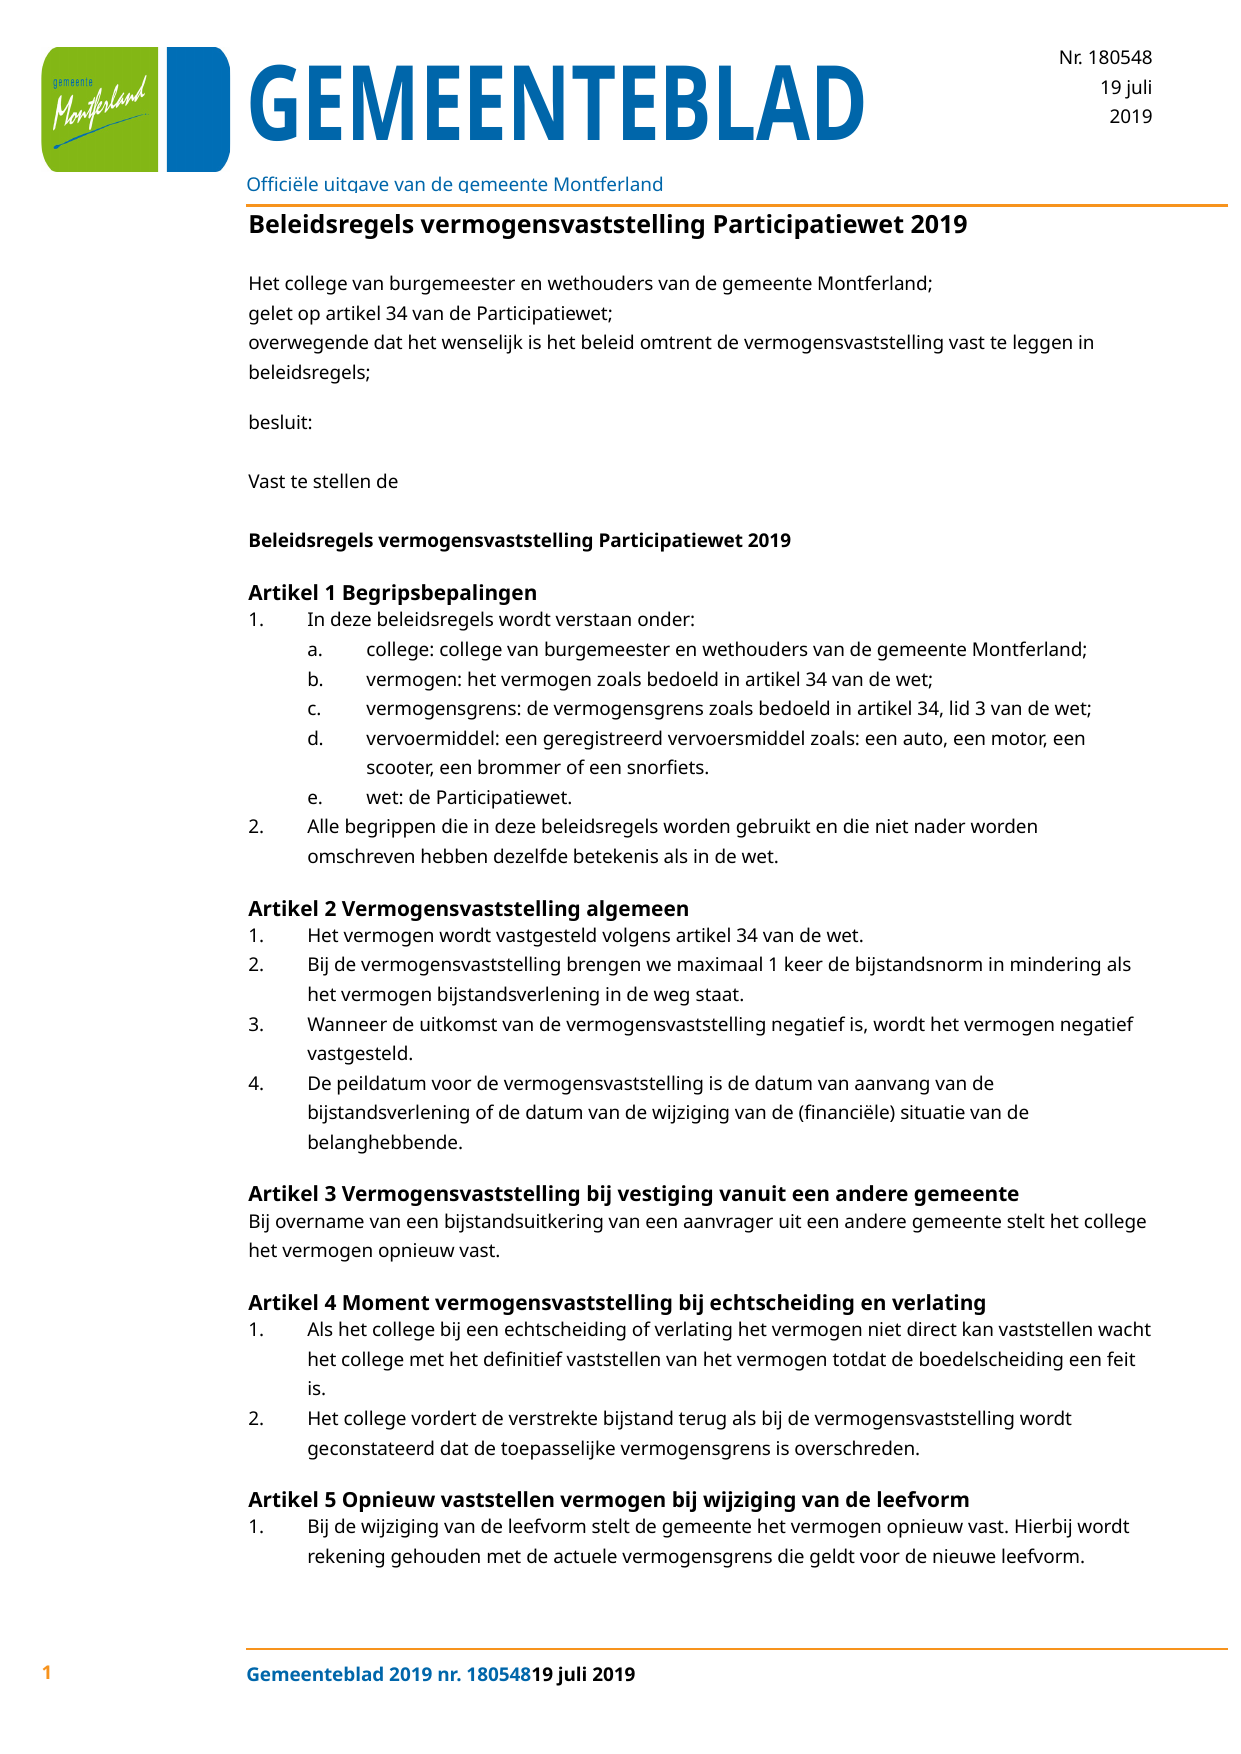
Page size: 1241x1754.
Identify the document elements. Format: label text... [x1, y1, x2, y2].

text Beleidsregels vermogensvaststelling Participatiewet 2019 [248, 528, 1152, 553]
list vervoermiddel: een geregistreerd vervoersmiddel zoals: een auto, een motor, een scooter, een brommer of een snorfiets. [307, 725, 1152, 780]
list In deze beleidsregels wordt verstaan onder: [248, 607, 1152, 632]
text gelet op artikel 34 van de Participatiewet; [248, 300, 1152, 326]
list Bij de vermogensvaststelling brengen we maximaal 1 keer de bijstandsnorm in mindering als het vermogen bijstandsverlening in de weg staat. [248, 952, 1152, 1007]
list Alle begrippen die in deze beleidsregels worden gebruikt en die niet nader worden omschreven hebben dezelfde betekenis als in de wet. [248, 814, 1152, 869]
list Wanneer de uitkomst van de vermogensvaststelling negatief is, wordt het vermogen negatief vastgesteld. [248, 1011, 1152, 1066]
text Het college van burgemeester en wethouders van de gemeente Montferland; [248, 270, 1152, 296]
list Bij de wijziging van de leefvorm stelt de gemeente het vermogen opnieuw vast. Hierbij wordt rekening gehouden met de actuele vermogensgrens die geldt voor de nieuwe leefvorm. [248, 1514, 1152, 1569]
text Artikel 4 Moment vermogensvaststelling bij echtscheiding en verlating [248, 1288, 1152, 1316]
text Vast te stellen de [248, 468, 1152, 494]
list college: college van burgemeester en wethouders van de gemeente Montferland; [307, 636, 1152, 662]
list Het vermogen wordt vastgesteld volgens artikel 34 van de wet. [248, 922, 1152, 948]
text Bij overname van een bijstandsuitkering van een aanvrager uit een andere gemeente stelt het college het vermogen opnieuw vast. [248, 1208, 1152, 1263]
text Artikel 5 Opnieuw vaststellen vermogen bij wijziging van de leefvorm [248, 1485, 1152, 1514]
list wet: de Participatiewet. [307, 784, 1152, 810]
list vermogensgrens: de vermogensgrens zoals bedoeld in artikel 34, lid 3 van de wet; [307, 695, 1152, 721]
list Als het college bij een echtscheiding of verlating het vermogen niet direct kan vaststellen wacht het college met het definitief vaststellen van het vermogen totdat de boedelscheiding een feit is. [248, 1316, 1152, 1401]
text Beleidsregels vermogensvaststelling Participatiewet 2019 [248, 207, 1152, 241]
list Het college vordert de verstrekte bijstand terug als bij de vermogensvaststelling wordt geconstateerd dat de toepasselijke vermogensgrens is overschreden. [248, 1405, 1152, 1461]
list De peildatum voor de vermogensvaststelling is de datum van aanvang van de bijstandsverlening of de datum van de wijziging van de (financiële) situatie van de belanghebbende. [248, 1070, 1152, 1155]
text overwegende dat het wenselijk is het beleid omtrent de vermogensvaststelling vast te leggen in beleidsregels; [248, 329, 1152, 385]
text Artikel 1 Begripsbepalingen [248, 578, 1152, 607]
text Artikel 2 Vermogensvaststelling algemeen [248, 894, 1152, 922]
text Artikel 3 Vermogensvaststelling bij vestiging vanuit een andere gemeente [248, 1179, 1152, 1208]
list vermogen: het vermogen zoals bedoeld in artikel 34 van de wet; [307, 666, 1152, 691]
text besluit: [248, 409, 1152, 435]
picture [41, 47, 231, 172]
